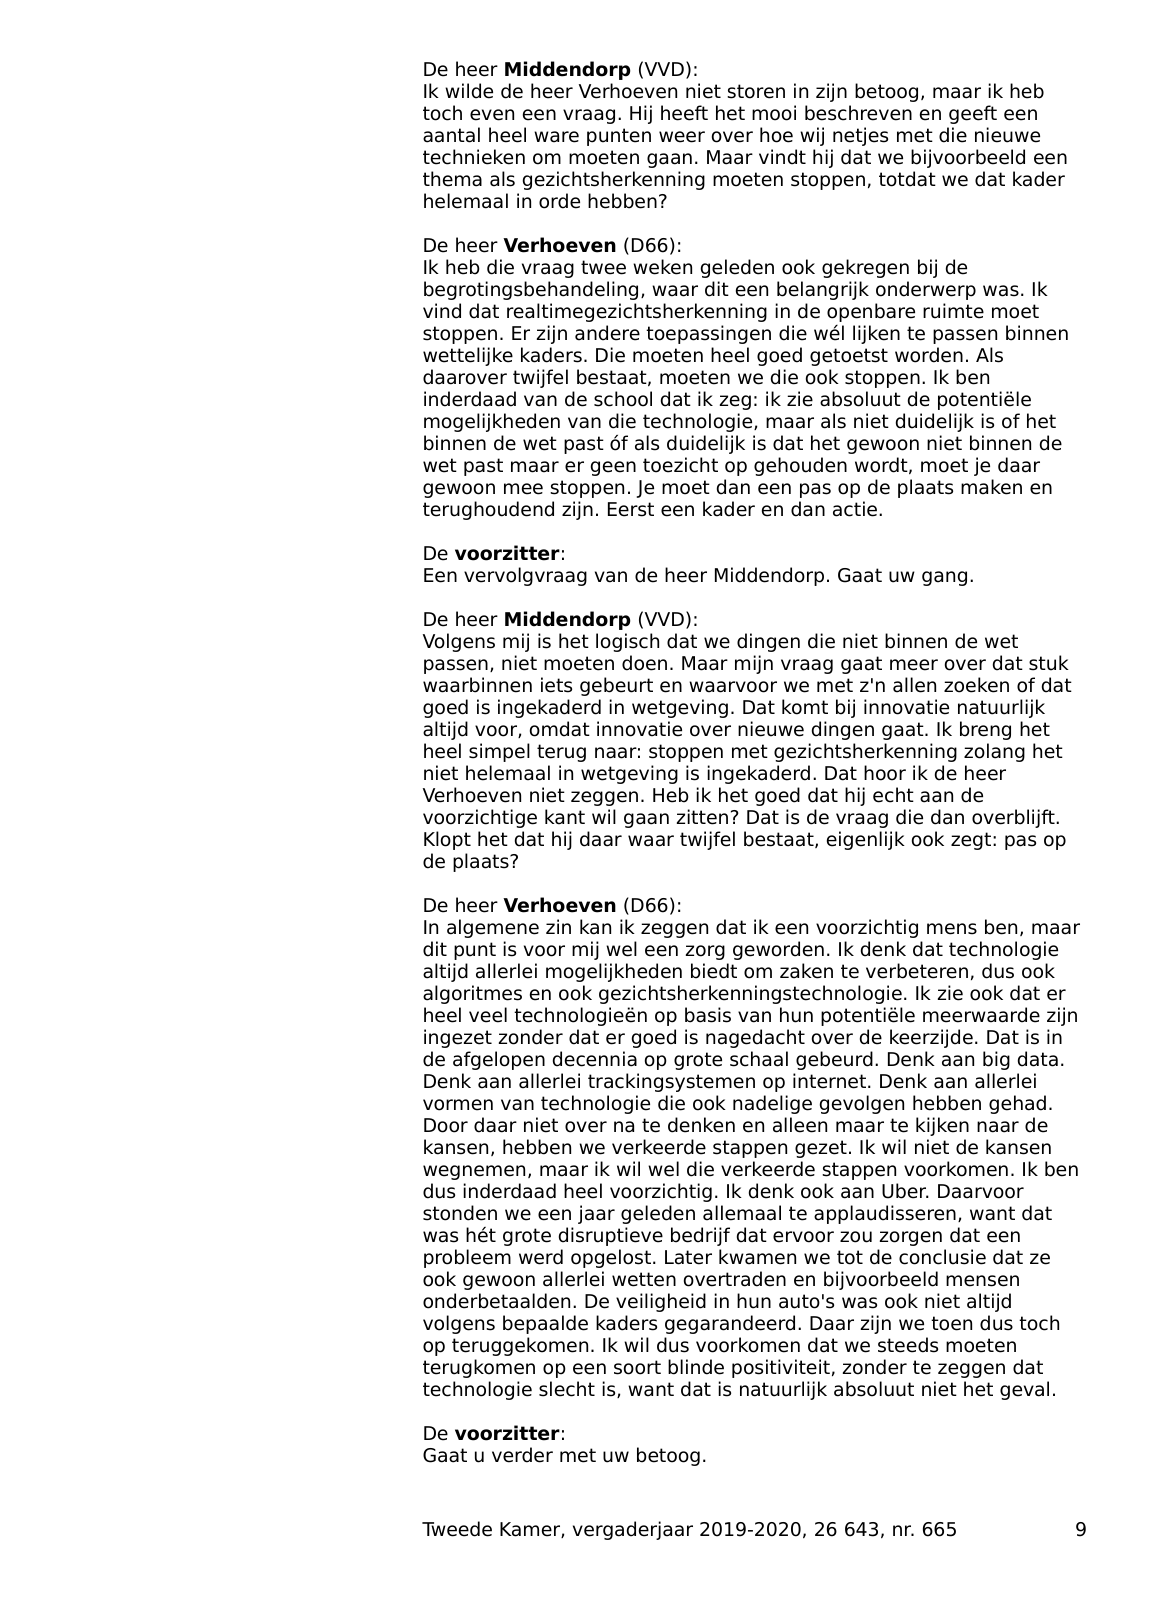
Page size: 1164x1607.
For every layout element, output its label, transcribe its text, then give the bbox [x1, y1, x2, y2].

text De voorzitter: [422, 1423, 1087, 1445]
text Volgens mij is het logisch dat we dingen die niet binnen de wet passen, niet moeten doen. Maar mijn vraag gaat meer over dat stuk waarbinnen iets gebeurt en waarvoor we met z'n allen zoeken of dat goed is ingekaderd in wetgeving. Dat komt bij innovatie natuurlijk altijd voor, omdat innovatie over nieuwe dingen gaat. Ik breng het heel simpel terug naar: stoppen met gezichtsherkenning zolang het niet helemaal in wetgeving is ingekaderd. Dat hoor ik de heer Verhoeven niet zeggen. Heb ik het goed dat hij echt aan de voorzichtige kant wil gaan zitten? Dat is de vraag die dan overblijft. Klopt het dat hij daar waar twijfel bestaat, eigenlijk ook zegt: pas op de plaats? [422, 631, 1087, 873]
text Een vervolgvraag van de heer Middendorp. Gaat uw gang. [422, 565, 1087, 587]
text De voorzitter: [422, 543, 1087, 565]
text In algemene zin kan ik zeggen dat ik een voorzichtig mens ben, maar dit punt is voor mij wel een zorg geworden. Ik denk dat technologie altijd allerlei mogelijkheden biedt om zaken te verbeteren, dus ook algoritmes en ook gezichtsherkenningstechnologie. Ik zie ook dat er heel veel technologieën op basis van hun potentiële meerwaarde zijn ingezet zonder dat er goed is nagedacht over de keerzijde. Dat is in de afgelopen decennia op grote schaal gebeurd. Denk aan big data. Denk aan allerlei trackingsystemen op internet. Denk aan allerlei vormen van technologie die ook nadelige gevolgen hebben gehad. Door daar niet over na te denken en alleen maar te kijken naar de kansen, hebben we verkeerde stappen gezet. Ik wil niet de kansen wegnemen, maar ik wil wel die verkeerde stappen voorkomen. Ik ben dus inderdaad heel voorzichtig. Ik denk ook aan Uber. Daarvoor stonden we een jaar geleden allemaal te applaudisseren, want dat was hét grote disruptieve bedrijf dat ervoor zou zorgen dat een probleem werd opgelost. Later kwamen we tot de conclusie dat ze ook gewoon allerlei wetten overtraden en bijvoorbeeld mensen onderbetaalden. De veiligheid in hun auto's was ook niet altijd volgens bepaalde kaders gegarandeerd. Daar zijn we toen dus toch op teruggekomen. Ik wil dus voorkomen dat we steeds moeten terugkomen op een soort blinde positiviteit, zonder te zeggen dat technologie slecht is, want dat is natuurlijk absoluut niet het geval. [422, 917, 1087, 1401]
text Ik wilde de heer Verhoeven niet storen in zijn betoog, maar ik heb toch even een vraag. Hij heeft het mooi beschreven en geeft een aantal heel ware punten weer over hoe wij netjes met die nieuwe technieken om moeten gaan. Maar vindt hij dat we bijvoorbeeld een thema als gezichtsherkenning moeten stoppen, totdat we dat kader helemaal in orde hebben? [422, 81, 1087, 213]
text Ik heb die vraag twee weken geleden ook gekregen bij de begrotingsbehandeling, waar dit een belangrijk onderwerp was. Ik vind dat realtimegezichtsherkenning in de openbare ruimte moet stoppen. Er zijn andere toepassingen die wél lijken te passen binnen wettelijke kaders. Die moeten heel goed getoetst worden. Als daarover twijfel bestaat, moeten we die ook stoppen. Ik ben inderdaad van de school dat ik zeg: ik zie absoluut de potentiële mogelijkheden van die technologie, maar als niet duidelijk is of het binnen de wet past óf als duidelijk is dat het gewoon niet binnen de wet past maar er geen toezicht op gehouden wordt, moet je daar gewoon mee stoppen. Je moet dan een pas op de plaats maken en terughoudend zijn. Eerst een kader en dan actie. [422, 257, 1087, 521]
text De heer Middendorp (VVD): [422, 59, 1087, 81]
text De heer Middendorp (VVD): [422, 609, 1087, 631]
text De heer Verhoeven (D66): [422, 895, 1087, 917]
text De heer Verhoeven (D66): [422, 235, 1087, 257]
text Gaat u verder met uw betoog. [422, 1445, 1087, 1467]
